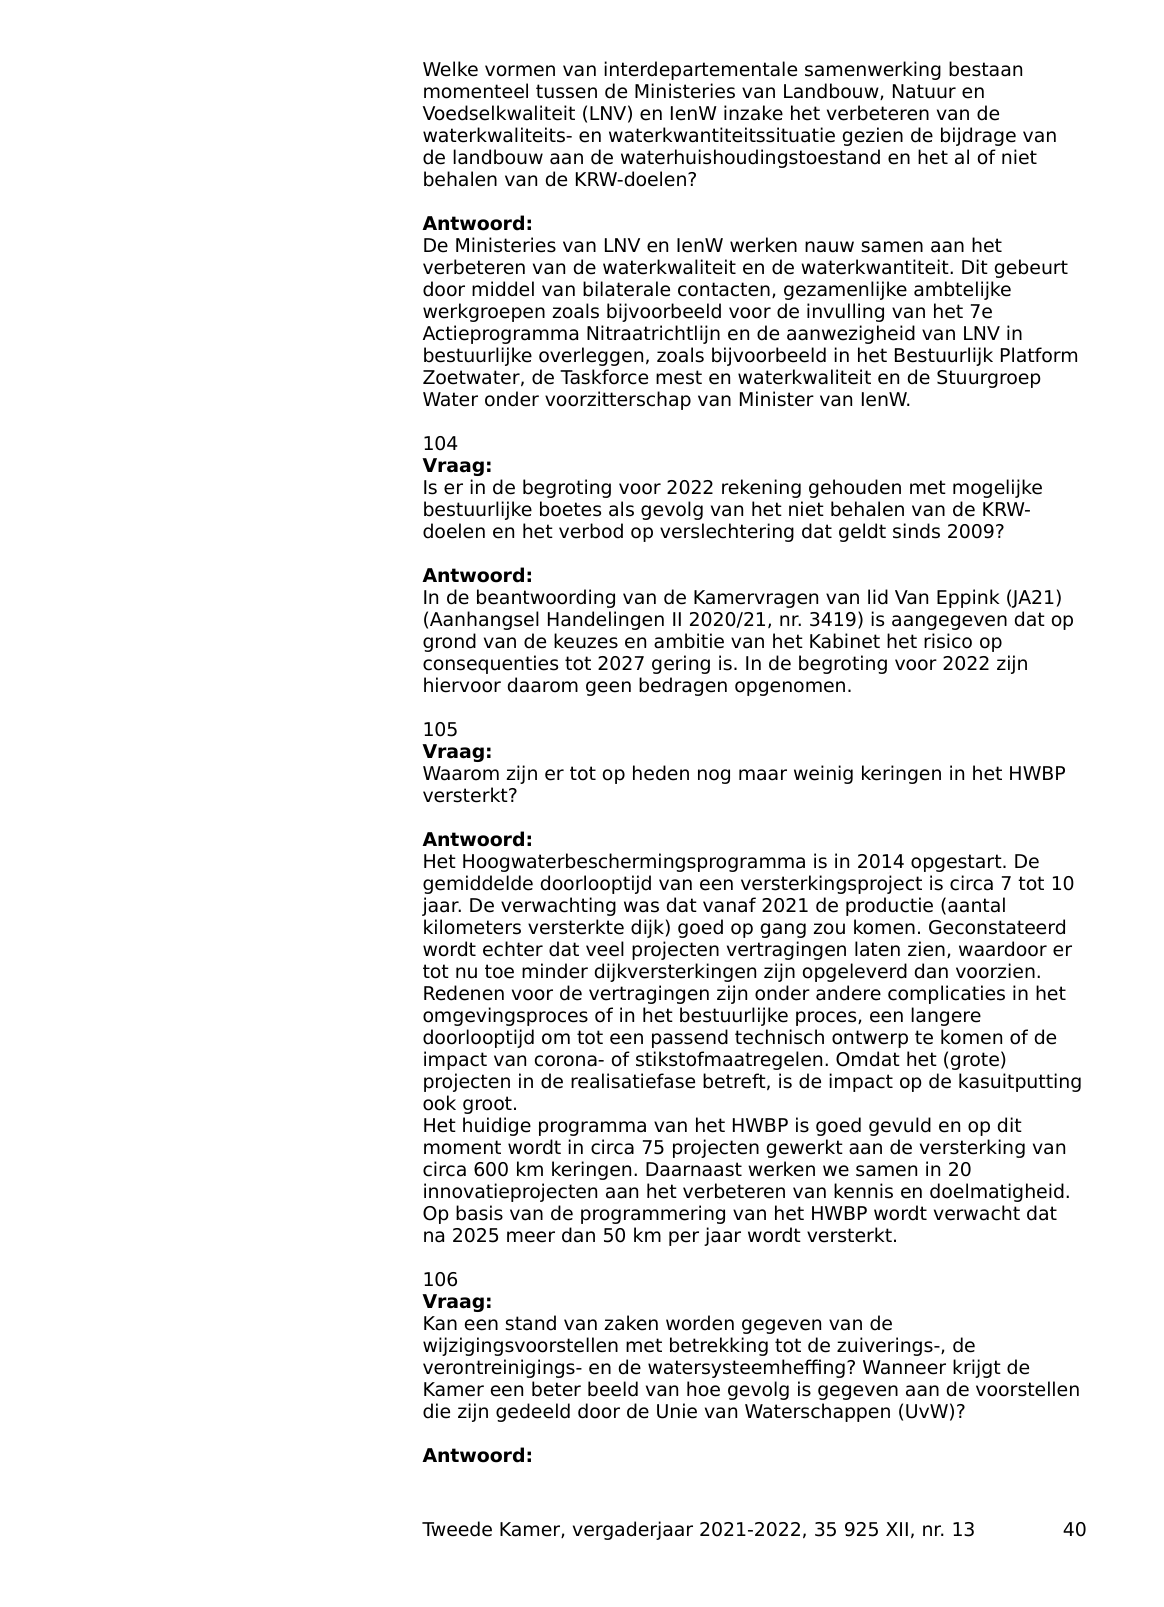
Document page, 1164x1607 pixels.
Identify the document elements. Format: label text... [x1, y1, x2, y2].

text Vraag: [422, 1291, 1087, 1313]
text Het huidige programma van het HWBP is goed gevuld en op dit moment wordt in circa 75 projecten gewerkt aan de versterking van circa 600 km keringen. Daarnaast werken we samen in 20 innovatieprojecten aan het verbeteren van kennis en doelmatigheid. Op basis van de programmering van het HWBP wordt verwacht dat na 2025 meer dan 50 km per jaar wordt versterkt. [422, 1115, 1087, 1247]
text Antwoord: [422, 829, 1087, 851]
text In de beantwoording van de Kamervragen van lid Van Eppink (JA21) (Aanhangsel Handelingen II 2020/21, nr. 3419) is aangegeven dat op grond van de keuzes en ambitie van het Kabinet het risico op consequenties tot 2027 gering is. In de begroting voor 2022 zijn hiervoor daarom geen bedragen opgenomen. [422, 587, 1087, 697]
text De Ministeries van LNV en IenW werken nauw samen aan het verbeteren van de waterkwaliteit en de waterkwantiteit. Dit gebeurt door middel van bilaterale contacten, gezamenlijke ambtelijke werkgroepen zoals bijvoorbeeld voor de invulling van het 7e Actieprogramma Nitraatrichtlijn en de aanwezigheid van LNV in bestuurlijke overleggen, zoals bijvoorbeeld in het Bestuurlijk Platform Zoetwater, de Taskforce mest en waterkwaliteit en de Stuurgroep Water onder voorzitterschap van Minister van IenW. [422, 235, 1087, 411]
text Antwoord: [422, 1445, 1087, 1467]
text Waarom zijn er tot op heden nog maar weinig keringen in het HWBP versterkt? [422, 763, 1087, 807]
text Vraag: [422, 455, 1087, 477]
text Antwoord: [422, 213, 1087, 235]
text Kan een stand van zaken worden gegeven van de wijzigingsvoorstellen met betrekking tot de zuiverings-, de verontreinigings- en de watersysteemheffing? Wanneer krijgt de Kamer een beter beeld van hoe gevolg is gegeven aan de voorstellen die zijn gedeeld door de Unie van Waterschappen (UvW)? [422, 1313, 1087, 1423]
text Welke vormen van interdepartementale samenwerking bestaan momenteel tussen de Ministeries van Landbouw, Natuur en Voedselkwaliteit (LNV) en IenW inzake het verbeteren van de waterkwaliteits- en waterkwantiteitssituatie gezien de bijdrage van de landbouw aan de waterhuishoudingstoestand en het al of niet behalen van de KRW-doelen? [422, 59, 1087, 191]
text 106 [422, 1269, 1087, 1291]
text 105 [422, 719, 1087, 741]
text Is er in de begroting voor 2022 rekening gehouden met mogelijke bestuurlijke boetes als gevolg van het niet behalen van de KRW-doelen en het verbod op verslechtering dat geldt sinds 2009? [422, 477, 1087, 543]
text Het Hoogwaterbeschermingsprogramma is in 2014 opgestart. De gemiddelde doorlooptijd van een versterkingsproject is circa 7 tot 10 jaar. De verwachting was dat vanaf 2021 de productie (aantal kilometers versterkte dijk) goed op gang zou komen. Geconstateerd wordt echter dat veel projecten vertragingen laten zien, waardoor er tot nu toe minder dijkversterkingen zijn opgeleverd dan voorzien. Redenen voor de vertragingen zijn onder andere complicaties in het omgevingsproces of in het bestuurlijke proces, een langere doorlooptijd om tot een passend technisch ontwerp te komen of de impact van corona- of stikstofmaatregelen. Omdat het (grote) projecten in de realisatiefase betreft, is de impact op de kasuitputting ook groot. [422, 851, 1087, 1115]
text 104 [422, 433, 1087, 455]
text Antwoord: [422, 565, 1087, 587]
text Vraag: [422, 741, 1087, 763]
